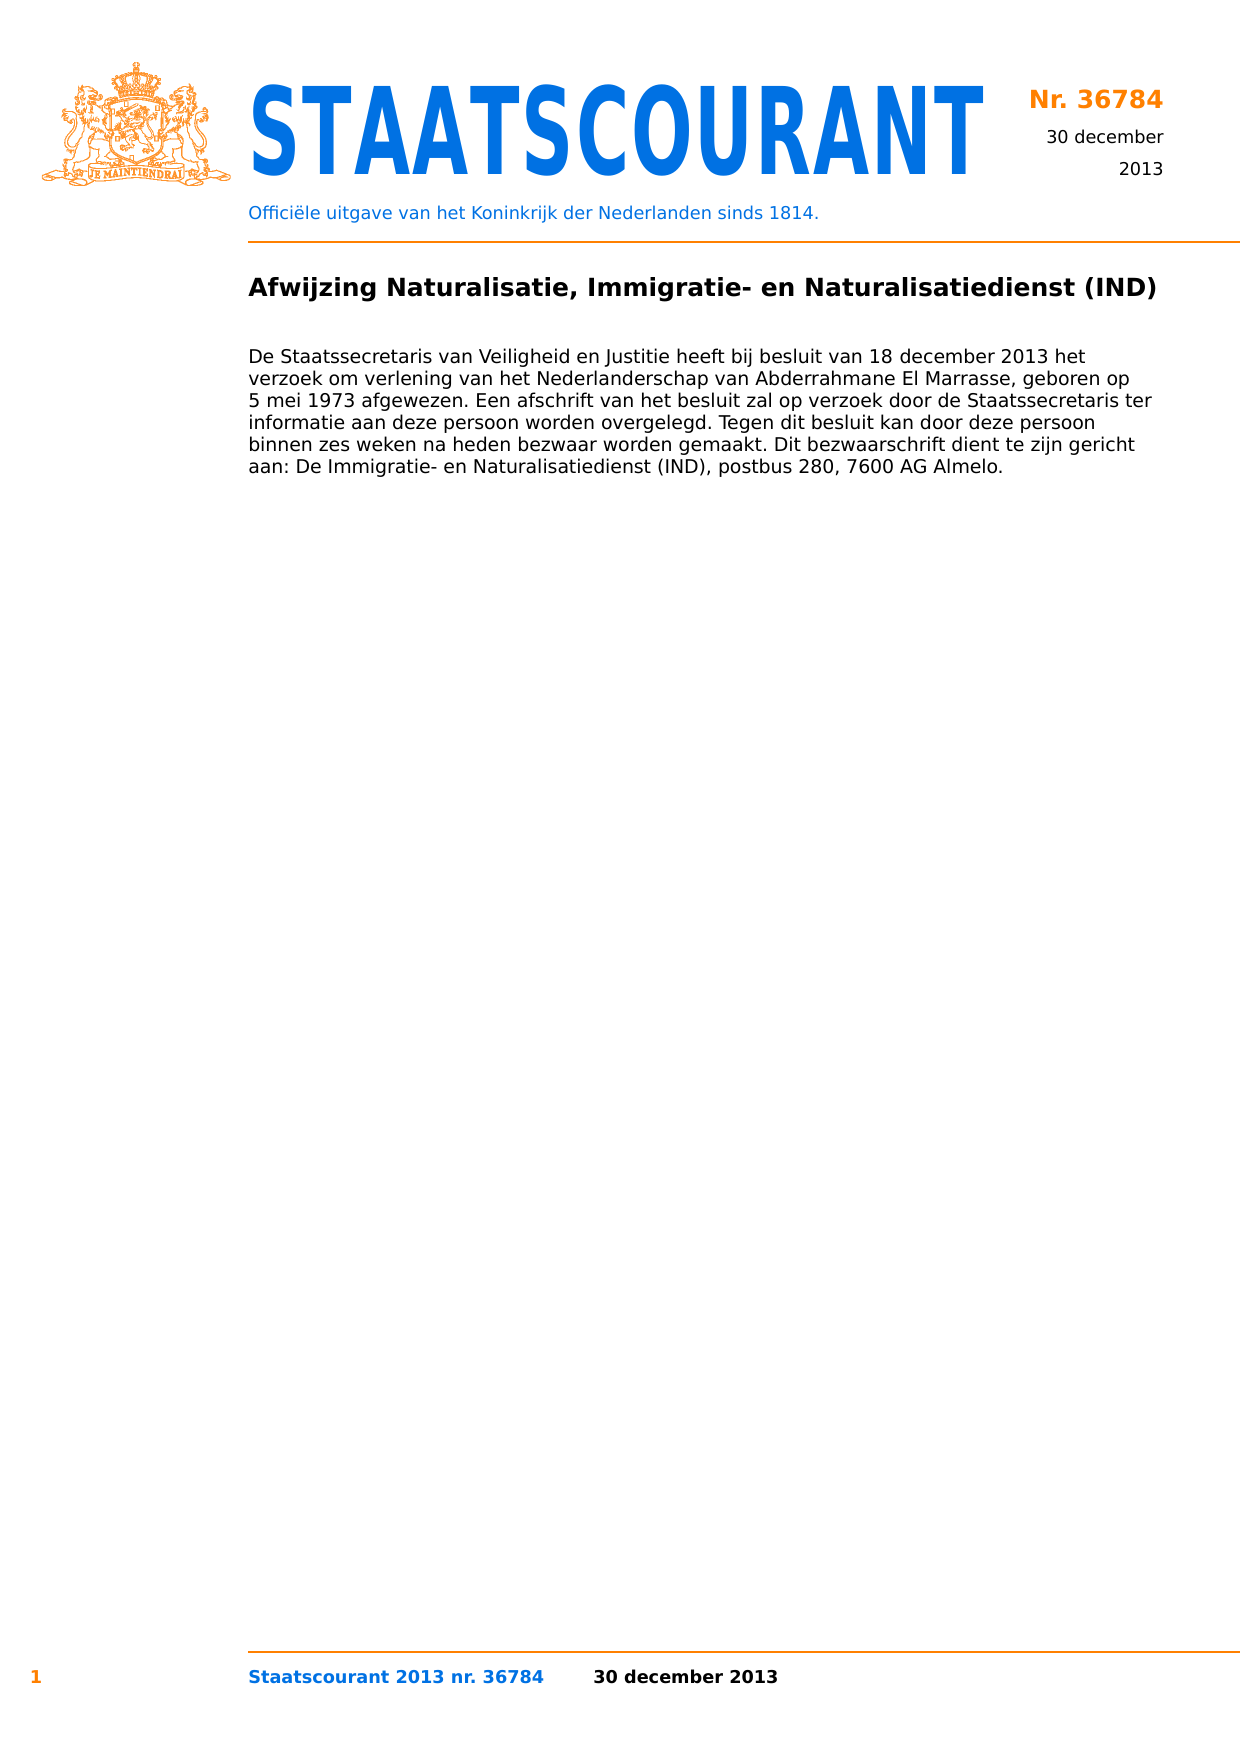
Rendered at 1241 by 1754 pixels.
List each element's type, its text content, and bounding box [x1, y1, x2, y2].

table_header STAATSCOURANT [248, 62, 998, 203]
text De Staatssecretaris van Veiligheid en Justitie heeft bij besluit van 18 december 2013 het verzoek om verlening van het Nederlanderschap van Abderrahmane El Marrasse, geboren op 5 mei 1973 afgewezen. Een afschrift van het besluit zal op verzoek door de Staatssecretaris ter informatie aan deze persoon worden overgelegd. Tegen dit besluit kan door deze persoon binnen zes weken na heden bezwaar worden gemaakt. Dit bezwaarschrift dient te zijn gericht aan: De Immigratie- en Naturalisatiedienst (IND), postbus 280, 7600 AG Almelo. [248, 346, 1163, 478]
subtitle Afwijzing Naturalisatie, Immigratie- en Naturalisatiedienst (IND) [248, 273, 1163, 302]
table_cell Officiële uitgave van het Koninkrijk der Nederlanden sinds 1814. [248, 203, 1240, 241]
table_cell 30 december [998, 121, 1240, 153]
table_cell 2013 [998, 153, 1240, 203]
picture [41, 62, 231, 186]
table_header [25, 62, 248, 241]
table_header Nr. 36784 [998, 62, 1240, 121]
